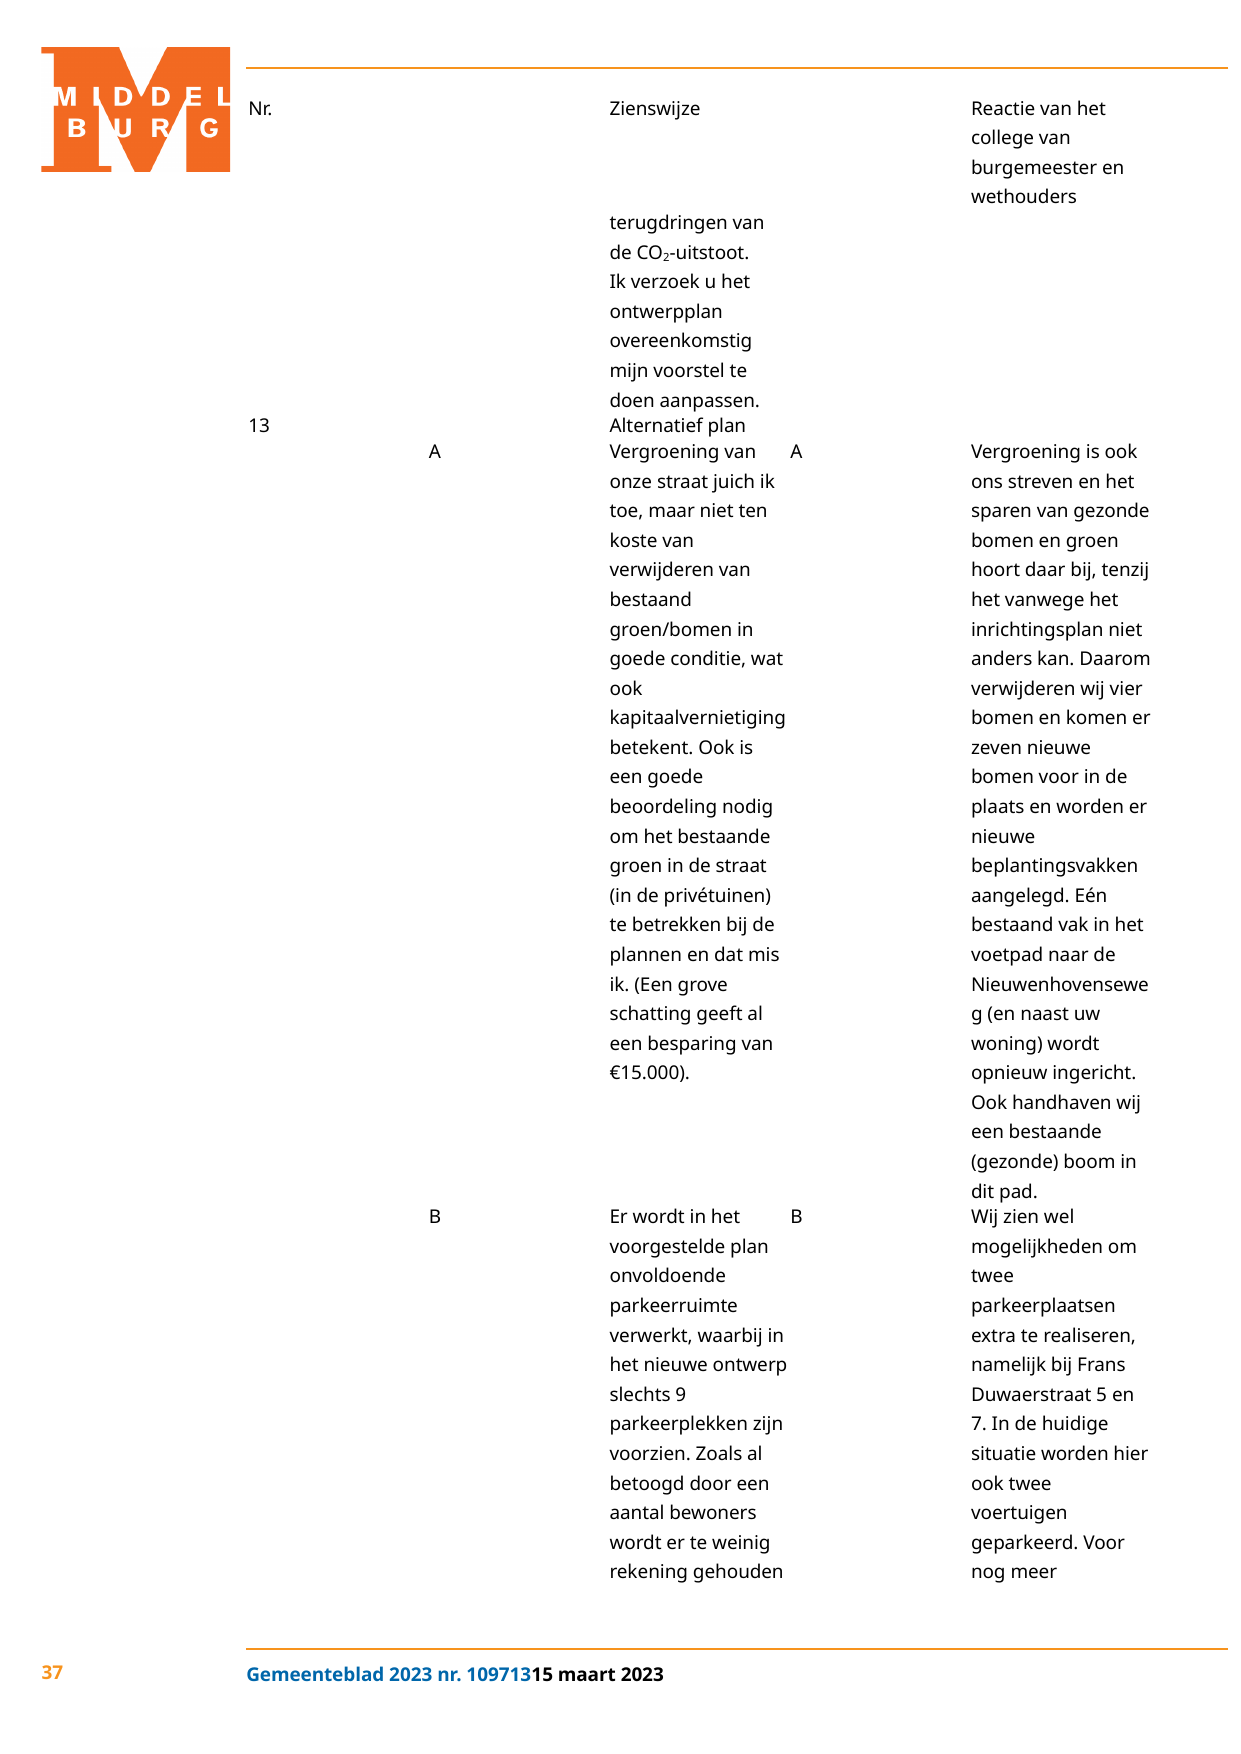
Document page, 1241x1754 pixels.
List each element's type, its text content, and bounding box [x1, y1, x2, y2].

table_header [429, 95, 609, 209]
table_cell [971, 413, 1152, 438]
table_header Zienswijze [609, 95, 790, 209]
table_cell B [429, 1204, 609, 1584]
table_cell [790, 413, 971, 438]
table_cell Er wordt in het voorgestelde plan onvoldoende parkeerruimte verwerkt, waarbij in het nieuwe ontwerp slechts 9 parkeerplekken zijn voorzien. Zoals al betoogd door een aantal bewoners wordt er te weinig rekening gehouden [609, 1204, 790, 1584]
table_cell Vergroening van onze straat juich ik toe, maar niet ten koste van verwijderen van bestaand groen/bomen in goede conditie, wat ook kapitaalvernietiging betekent. Ook is een goede beoordeling nodig om het bestaande groen in de straat (in de privétuinen) te betrekken bij de plannen en dat mis ik. (Een grove schatting geeft al een besparing van €15.000). [609, 438, 790, 1203]
table_header Nr. [248, 95, 429, 209]
table_cell [248, 209, 429, 412]
table_cell terugdringen van de CO2-uitstoot. Ik verzoek u het ontwerpplan overeenkomstig mijn voorstel te doen aanpassen. [609, 209, 790, 412]
table_cell [971, 209, 1152, 412]
picture [41, 47, 231, 172]
table_cell [429, 209, 609, 412]
table_cell [790, 209, 971, 412]
table_cell Alternatief plan [609, 413, 790, 438]
table_header Reactie van het college van burgemeester en wethouders [971, 95, 1152, 209]
table_cell Vergroening is ook ons streven en het sparen van gezonde bomen en groen hoort daar bij, tenzij het vanwege het inrichtingsplan niet anders kan. Daarom verwijderen wij vier bomen en komen er zeven nieuwe bomen voor in de plaats en worden er nieuwe beplantingsvakken aangelegd. Eén bestaand vak in het voetpad naar de Nieuwenhovenseweg (en naast uw woning) wordt opnieuw ingericht. Ook handhaven wij een bestaande (gezonde) boom in dit pad. [971, 438, 1152, 1203]
table_cell [248, 1204, 429, 1584]
table_cell 13 [248, 413, 429, 438]
table_cell A [429, 438, 609, 1203]
table_cell [248, 438, 429, 1203]
table_cell B [790, 1204, 971, 1584]
table_cell [429, 413, 609, 438]
table_cell Wij zien wel mogelijkheden om twee parkeerplaatsen extra te realiseren, namelijk bij Frans Duwaerstraat 5 en 7. In de huidige situatie worden hier ook twee voertuigen geparkeerd. Voor nog meer [971, 1204, 1152, 1584]
table_cell A [790, 438, 971, 1203]
table_header [790, 95, 971, 209]
